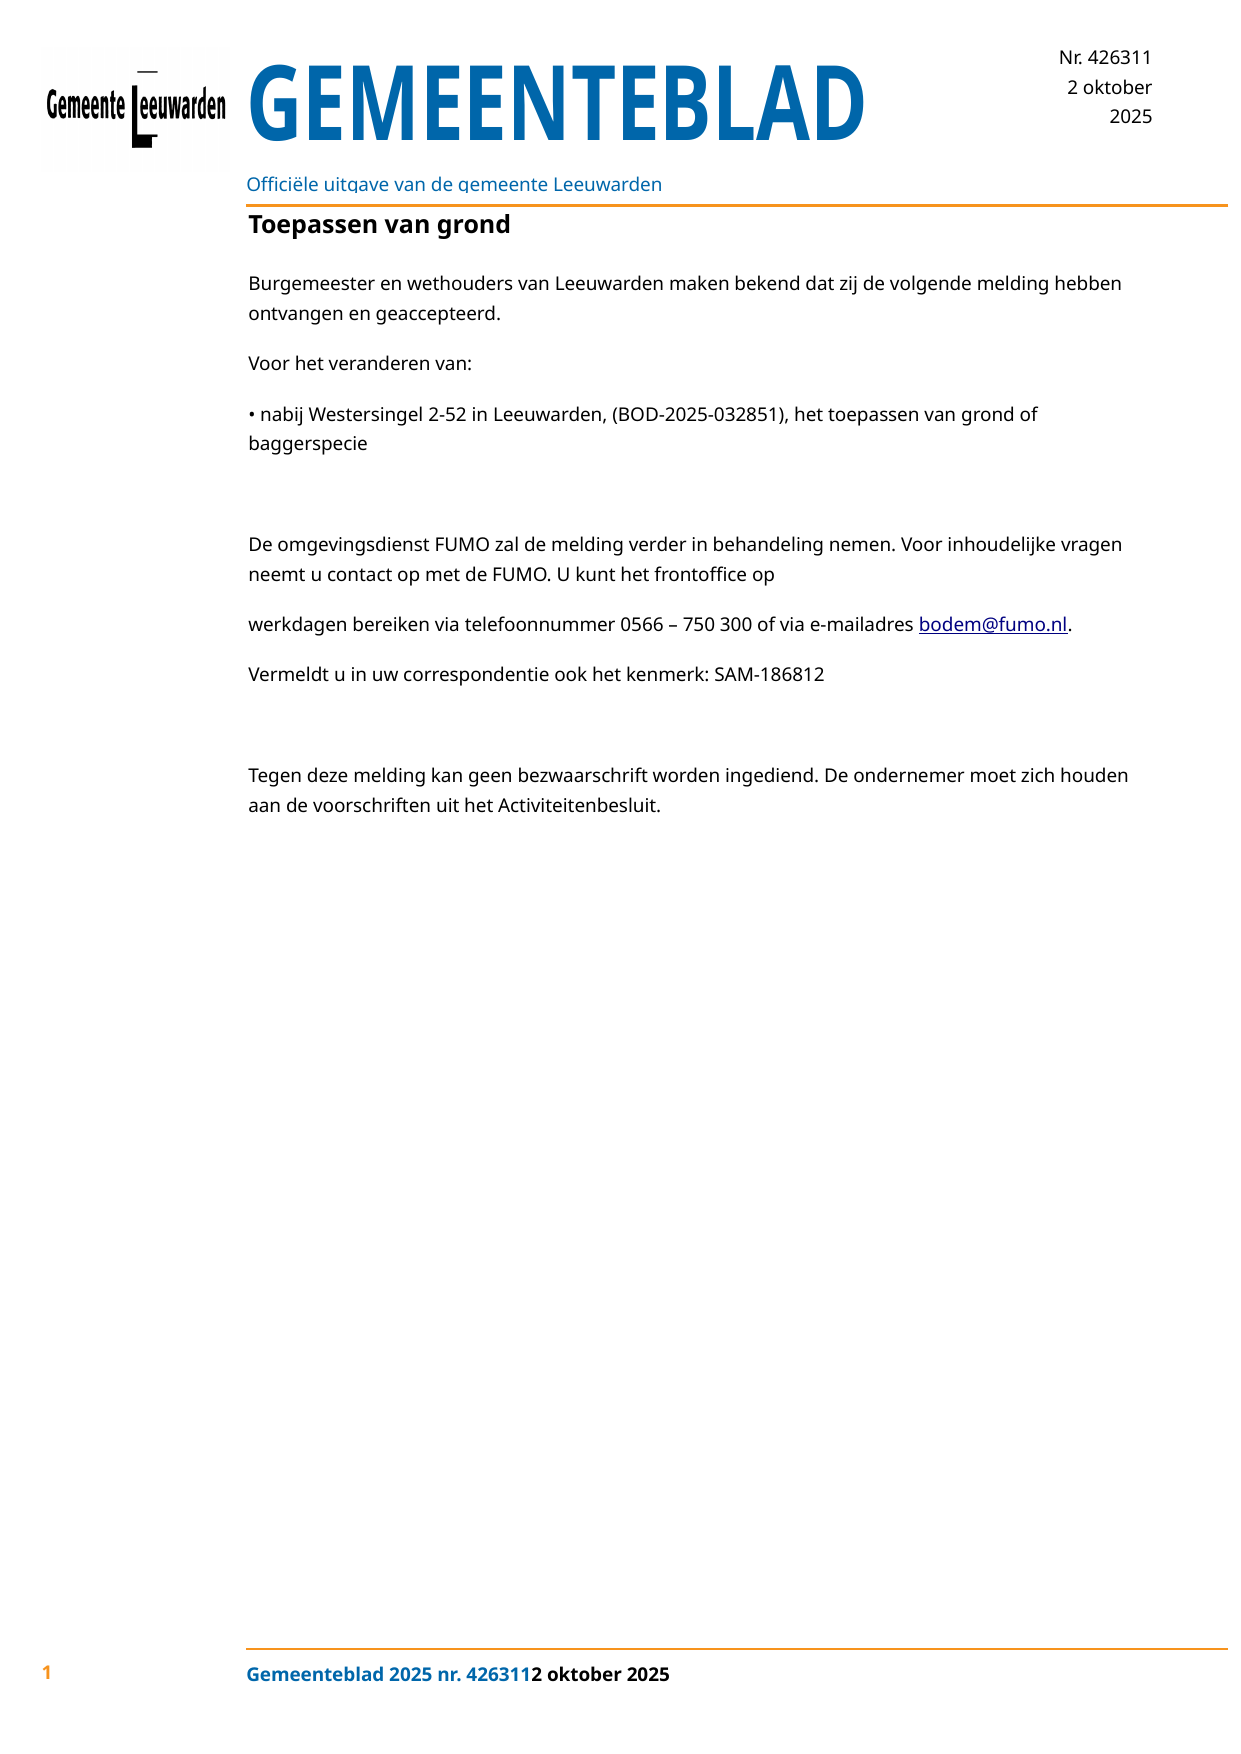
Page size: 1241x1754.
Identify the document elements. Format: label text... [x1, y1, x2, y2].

text werkdagen bereiken via telefoonnummer 0566 – 750 300 of via e-mailadres bodem@fumo.nl. [248, 611, 1152, 637]
text Tegen deze melding kan geen bezwaarschrift worden ingediend. De ondernemer moet zich houden aan de voorschriften uit het Activiteitenbesluit. [248, 762, 1152, 818]
text Voor het veranderen van: [248, 350, 1152, 376]
text Burgemeester en wethouders van Leeuwarden maken bekend dat zij de volgende melding hebben ontvangen en geaccepteerd. [248, 270, 1152, 326]
text De omgevingsdienst FUMO zal de melding verder in behandeling nemen. Voor inhoudelijke vragen neemt u contact op met de FUMO. U kunt het frontoffice op [248, 531, 1152, 586]
picture [41, 47, 231, 172]
text Toepassen van grond [248, 207, 1152, 241]
text • nabij Westersingel 2-52 in Leeuwarden, (BOD-2025-032851), het toepassen van grond of baggerspecie [248, 401, 1152, 456]
text Vermeldt u in uw correspondentie ook het kenmerk: SAM-186812 [248, 662, 1152, 687]
